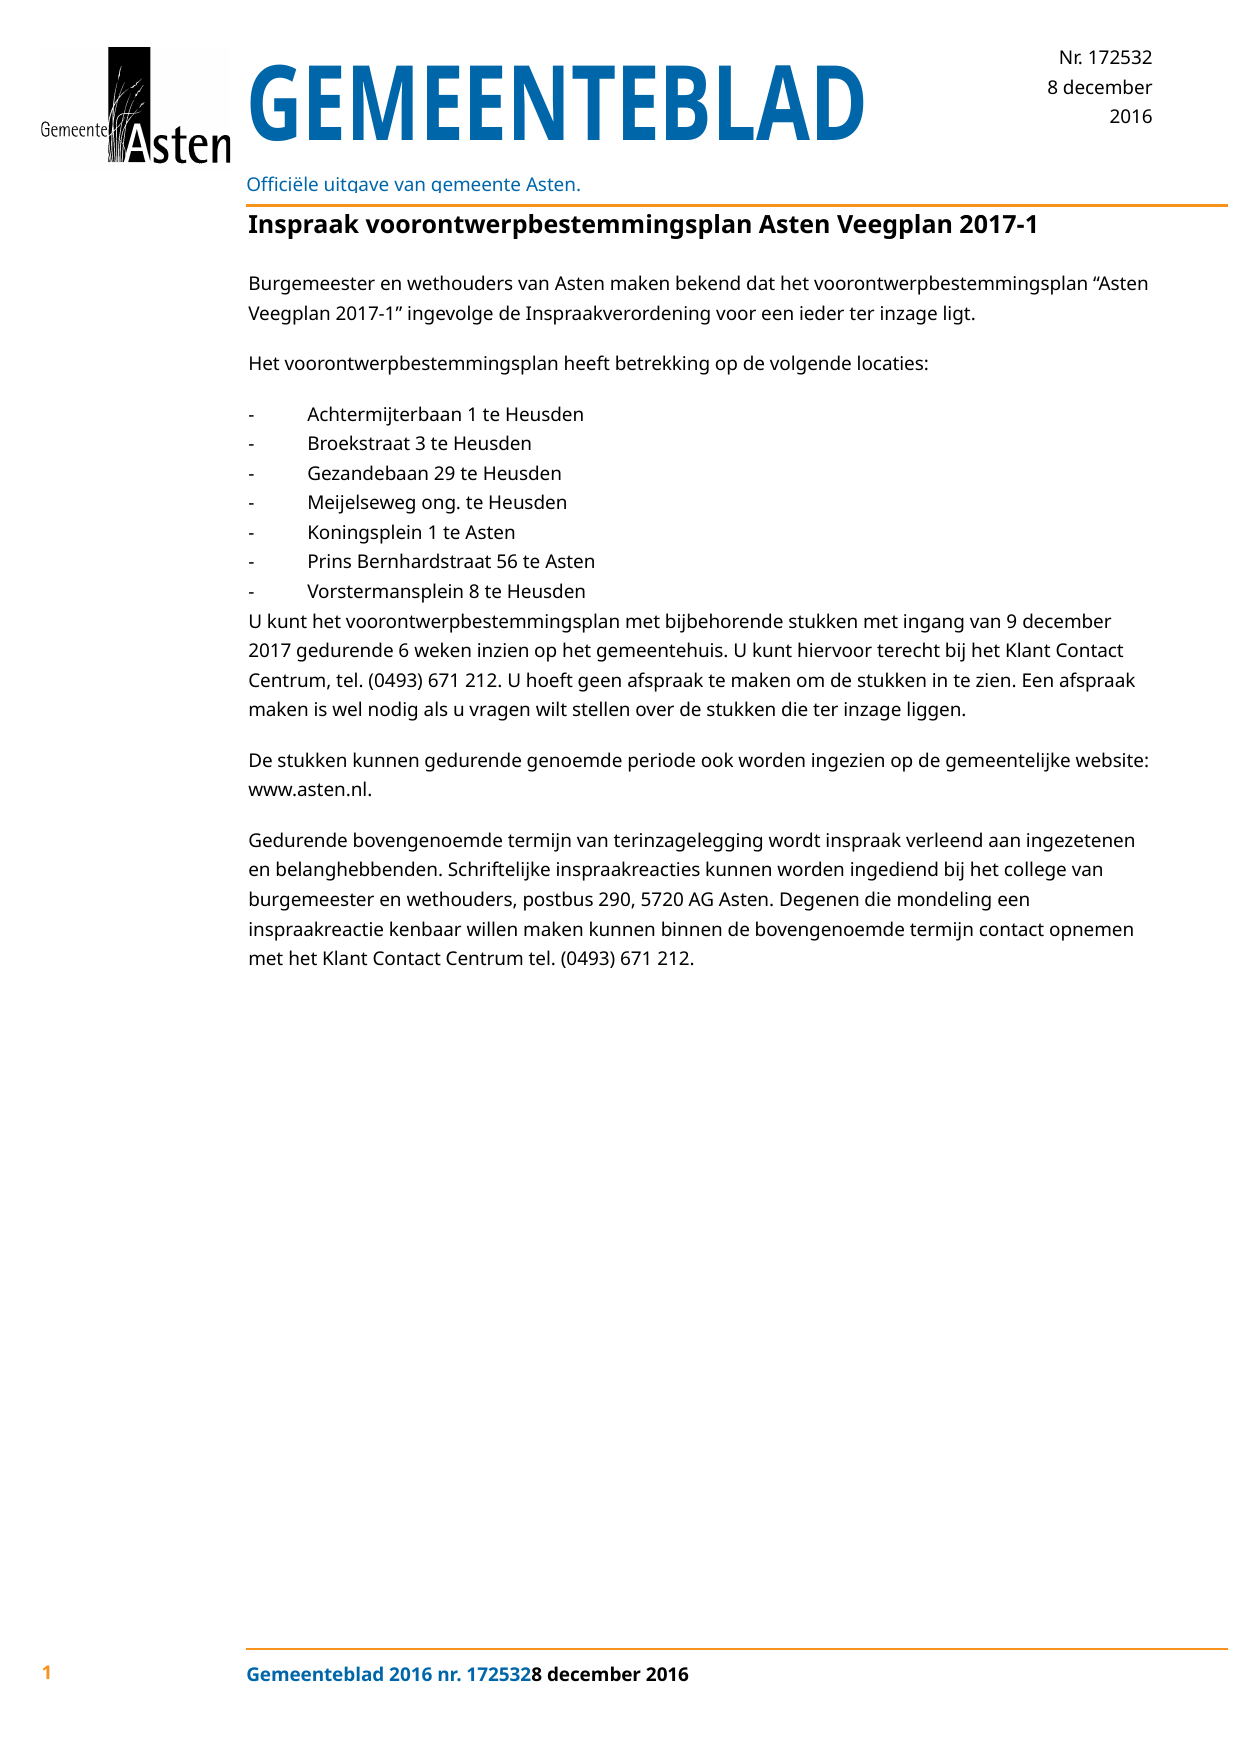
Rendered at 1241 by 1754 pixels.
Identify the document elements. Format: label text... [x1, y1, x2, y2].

text Inspraak voorontwerpbestemmingsplan Asten Veegplan 2017-1 [248, 207, 1152, 241]
picture [41, 47, 231, 172]
list Prins Bernhardstraat 56 te Asten [248, 549, 1152, 574]
text U kunt het voorontwerpbestemmingsplan met bijbehorende stukken met ingang van 9 december 2017 gedurende 6 weken inzien op het gemeentehuis. U kunt hiervoor terecht bij het Klant Contact Centrum, tel. (0493) 671 212. U hoeft geen afspraak te maken om de stukken in te zien. Een afspraak maken is wel nodig als u vragen wilt stellen over de stukken die ter inzage liggen. [248, 608, 1152, 722]
list Koningsplein 1 te Asten [248, 519, 1152, 545]
list Broekstraat 3 te Heusden [248, 430, 1152, 456]
list Meijelseweg ong. te Heusden [248, 489, 1152, 515]
list Vorstermansplein 8 te Heusden [248, 578, 1152, 604]
list Achtermijterbaan 1 te Heusden [248, 401, 1152, 426]
text Het voorontwerpbestemmingsplan heeft betrekking op de volgende locaties: [248, 350, 1152, 376]
text Burgemeester en wethouders van Asten maken bekend dat het voorontwerpbestemmingsplan “Asten Veegplan 2017-1” ingevolge de Inspraakverordening voor een ieder ter inzage ligt. [248, 270, 1152, 326]
text De stukken kunnen gedurende genoemde periode ook worden ingezien op de gemeentelijke website: www.asten.nl. [248, 747, 1152, 802]
list Gezandebaan 29 te Heusden [248, 460, 1152, 486]
text Gedurende bovengenoemde termijn van terinzagelegging wordt inspraak verleend aan ingezetenen en belanghebbenden. Schriftelijke inspraakreacties kunnen worden ingediend bij het college van burgemeester en wethouders, postbus 290, 5720 AG Asten. Degenen die mondeling een inspraakreactie kenbaar willen maken kunnen binnen de bovengenoemde termijn contact opnemen met het Klant Contact Centrum tel. (0493) 671 212. [248, 827, 1152, 971]
